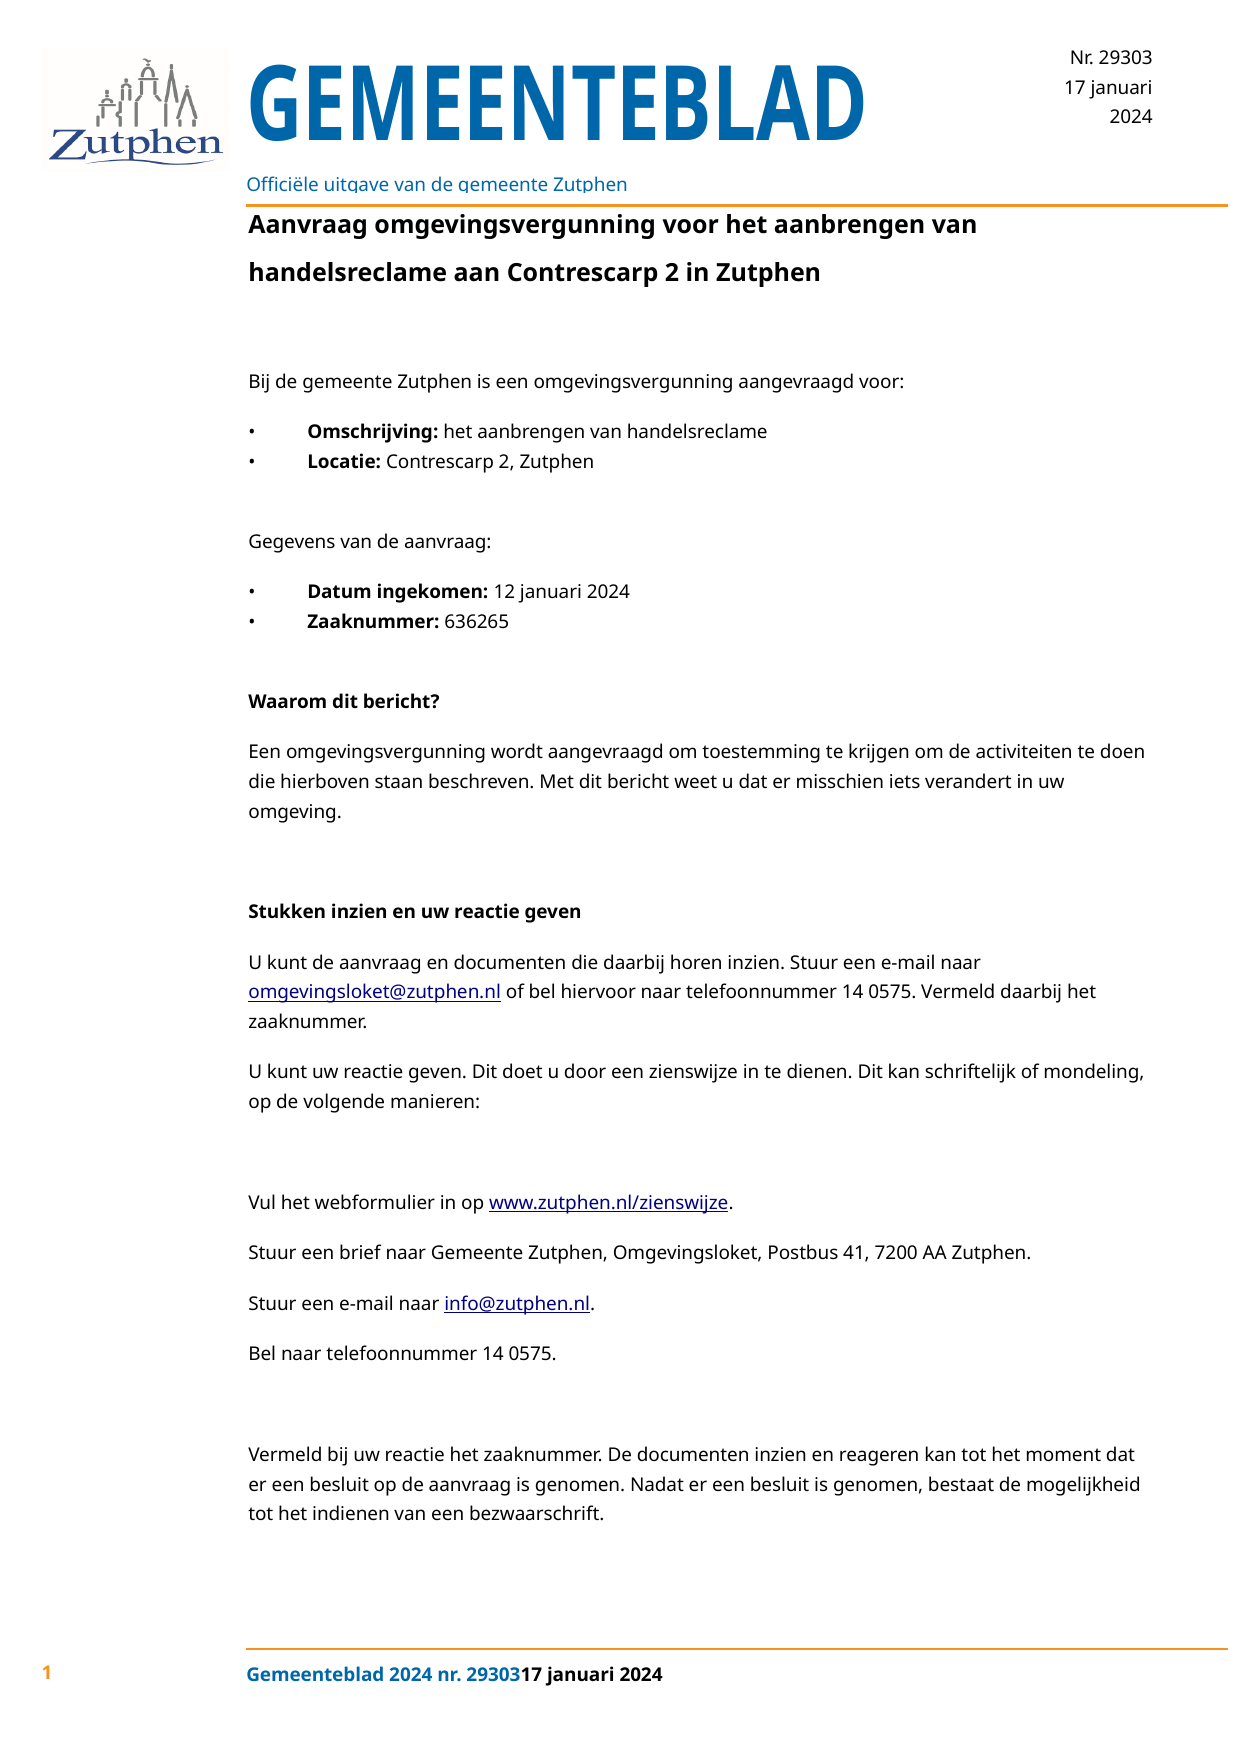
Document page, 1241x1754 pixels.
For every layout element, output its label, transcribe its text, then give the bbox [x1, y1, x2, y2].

text Stukken inzien en uw reactie geven [248, 899, 1152, 924]
list Locatie: Contrescarp 2, Zutphen [248, 448, 1152, 474]
text Bij de gemeente Zutphen is een omgevingsvergunning aangevraagd voor: [248, 368, 1152, 394]
list Omschrijving: het aanbrengen van handelsreclame [248, 419, 1152, 444]
text Vermeld bij uw reactie het zaaknummer. De documenten inzien en reageren kan tot het moment dat er een besluit op de aanvraag is genomen. Nadat er een besluit is genomen, bestaat de mogelijkheid tot het indienen van een bezwaarschrift. [248, 1441, 1152, 1526]
list Datum ingekomen: 12 januari 2024 [248, 579, 1152, 604]
picture [41, 47, 231, 172]
text Stuur een brief naar Gemeente Zutphen, Omgevingsloket, Postbus 41, 7200 AA Zutphen. [248, 1239, 1152, 1265]
text Vul het webformulier in op www.zutphen.nl/zienswijze. [248, 1189, 1152, 1215]
list Zaaknummer: 636265 [248, 608, 1152, 634]
text U kunt uw reactie geven. Dit doet u door een zienswijze in te dienen. Dit kan schriftelijk of mondeling, op de volgende manieren: [248, 1059, 1152, 1114]
text Een omgevingsvergunning wordt aangevraagd om toestemming te krijgen om de activiteiten te doen die hierboven staan beschreven. Met dit bericht weet u dat er misschien iets verandert in uw omgeving. [248, 739, 1152, 824]
text Gegevens van de aanvraag: [248, 528, 1152, 554]
text Waarom dit bericht? [248, 688, 1152, 714]
text Bel naar telefoonnummer 14 0575. [248, 1340, 1152, 1366]
text U kunt de aanvraag en documenten die daarbij horen inzien. Stuur een e-mail naar omgevingsloket@zutphen.nl of bel hiervoor naar telefoonnummer 14 0575. Vermeld daarbij het zaaknummer. [248, 949, 1152, 1034]
text Aanvraag omgevingsvergunning voor het aanbrengen van handelsreclame aan Contrescarp 2 in Zutphen [248, 207, 1152, 288]
text Stuur een e-mail naar info@zutphen.nl. [248, 1290, 1152, 1316]
